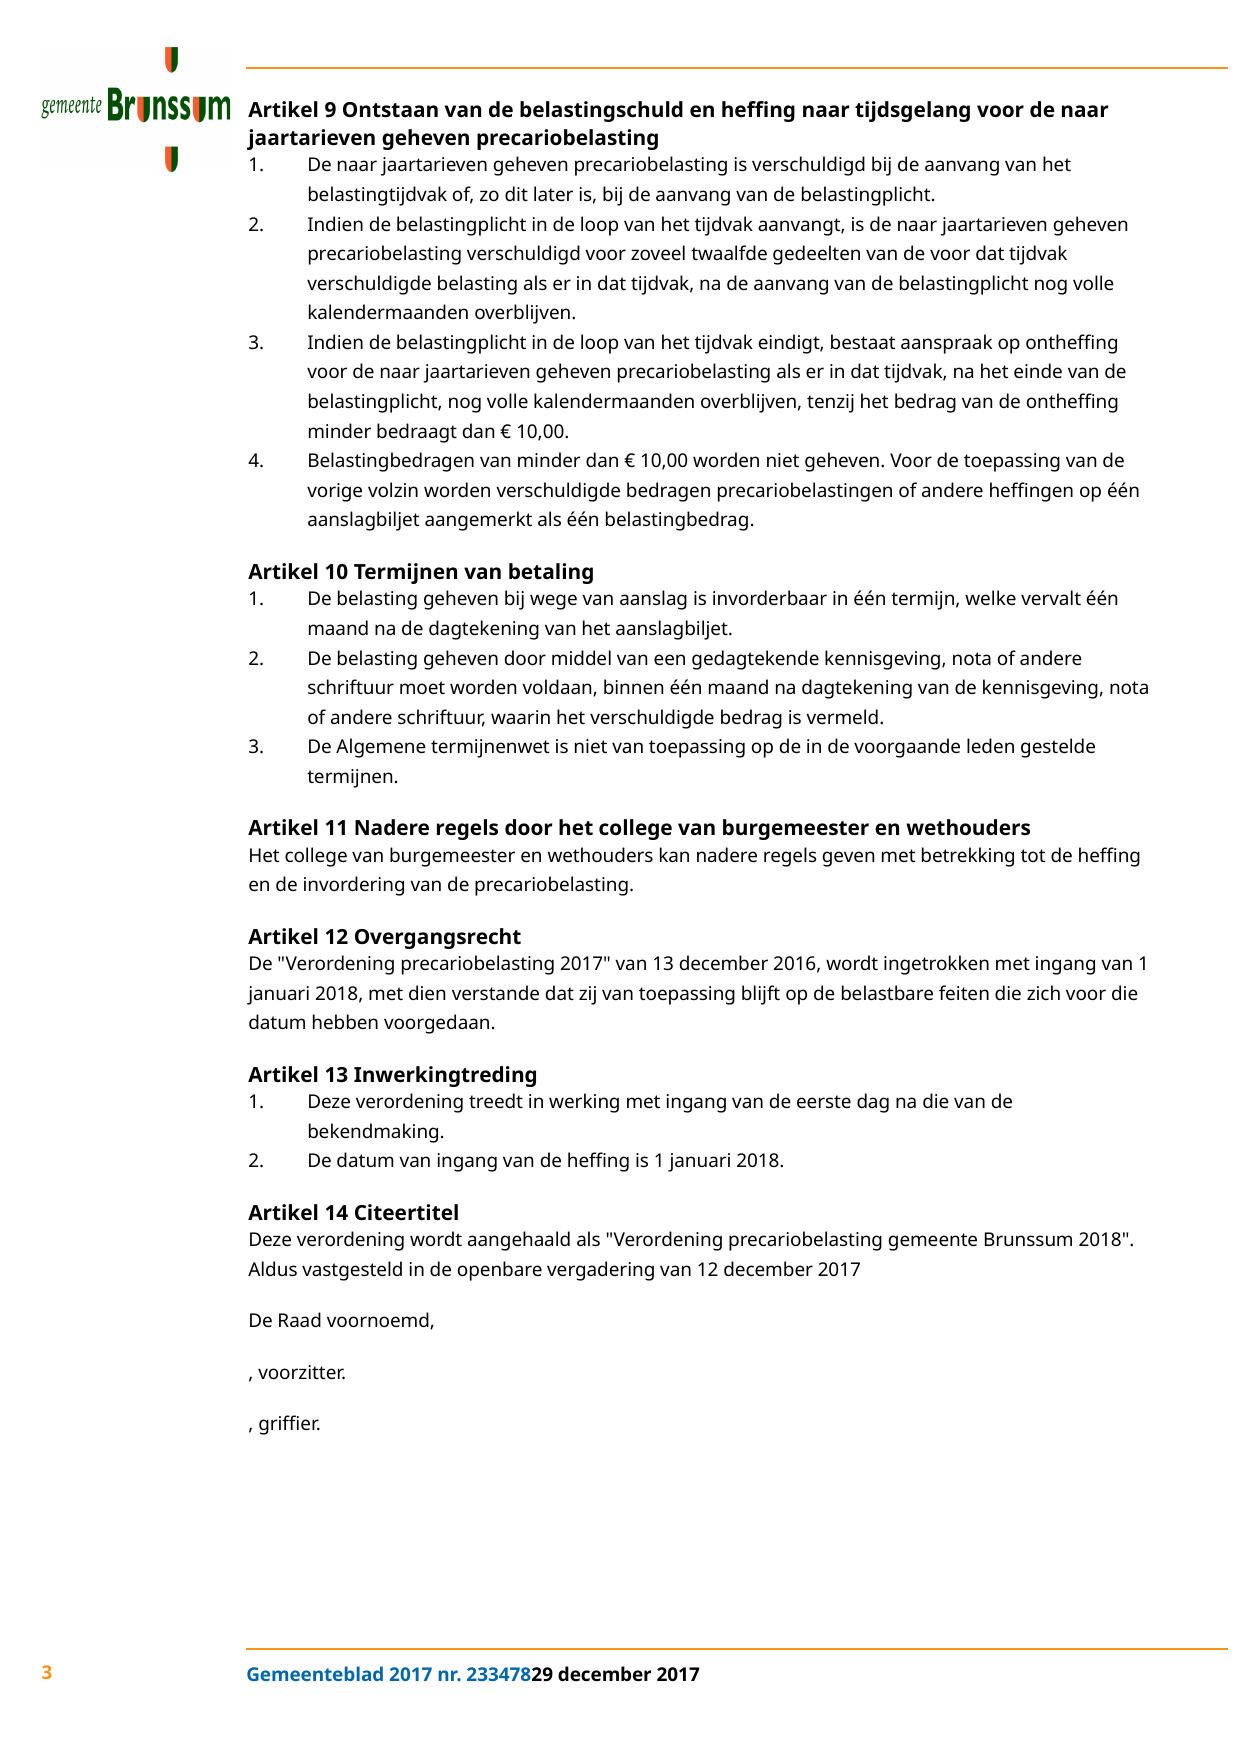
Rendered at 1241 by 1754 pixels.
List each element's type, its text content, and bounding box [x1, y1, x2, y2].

text , voorzitter. [248, 1359, 1152, 1384]
list De belasting geheven door middel van een gedagtekende kennisgeving, nota of andere schriftuur moet worden voldaan, binnen één maand na dagtekening van de kennisgeving, nota of andere schriftuur, waarin het verschuldigde bedrag is vermeld. [248, 645, 1152, 729]
list De belasting geheven bij wege van aanslag is invorderbaar in één termijn, welke vervalt één maand na de dagtekening van het aanslagbiljet. [248, 586, 1152, 641]
text Artikel 9 Ontstaan van de belastingschuld en heffing naar tijdsgelang voor de naar jaartarieven geheven precariobelasting [248, 95, 1152, 152]
text Deze verordening wordt aangehaald als "Verordening precariobelasting gemeente Brunssum 2018". [248, 1226, 1152, 1252]
list De naar jaartarieven geheven precariobelasting is verschuldigd bij de aanvang van het belastingtijdvak of, zo dit later is, bij de aanvang van de belastingplicht. [248, 152, 1152, 207]
text Aldus vastgesteld in de openbare vergadering van 12 december 2017 [248, 1256, 1152, 1282]
list Indien de belastingplicht in de loop van het tijdvak aanvangt, is de naar jaartarieven geheven precariobelasting verschuldigd voor zoveel twaalfde gedeelten van de voor dat tijdvak verschuldigde belasting als er in dat tijdvak, na de aanvang van de belastingplicht nog volle kalendermaanden overblijven. [248, 211, 1152, 325]
text , griffier. [248, 1410, 1152, 1436]
list Indien de belastingplicht in de loop van het tijdvak eindigt, bestaat aanspraak op ontheffing voor de naar jaartarieven geheven precariobelasting als er in dat tijdvak, na het einde van de belastingplicht, nog volle kalendermaanden overblijven, tenzij het bedrag van de ontheffing minder bedraagt dan € 10,00. [248, 329, 1152, 444]
list Belastingbedragen van minder dan € 10,00 worden niet geheven. Voor de toepassing van de vorige volzin worden verschuldigde bedragen precariobelastingen of andere heffingen op één aanslagbiljet aangemerkt als één belastingbedrag. [248, 447, 1152, 532]
text De "Verordening precariobelasting 2017" van 13 december 2016, wordt ingetrokken met ingang van 1 januari 2018, met dien verstande dat zij van toepassing blijft op de belastbare feiten die zich voor die datum hebben voorgedaan. [248, 950, 1152, 1035]
list De Algemene termijnenwet is niet van toepassing op de in de voorgaande leden gestelde termijnen. [248, 733, 1152, 789]
list Deze verordening treedt in werking met ingang van de eerste dag na die van de bekendmaking. [248, 1088, 1152, 1144]
text Het college van burgemeester en wethouders kan nadere regels geven met betrekking tot de heffing en de invordering van de precariobelasting. [248, 842, 1152, 897]
text Artikel 14 Citeertitel [248, 1198, 1152, 1226]
list De datum van ingang van de heffing is 1 januari 2018. [248, 1147, 1152, 1173]
text Artikel 11 Nadere regels door het college van burgemeester en wethouders [248, 813, 1152, 842]
text De Raad voornoemd, [248, 1307, 1152, 1333]
picture [41, 47, 231, 172]
text Artikel 13 Inwerkingtreding [248, 1060, 1152, 1088]
text Artikel 10 Termijnen van betaling [248, 557, 1152, 586]
text Artikel 12 Overgangsrecht [248, 922, 1152, 950]
